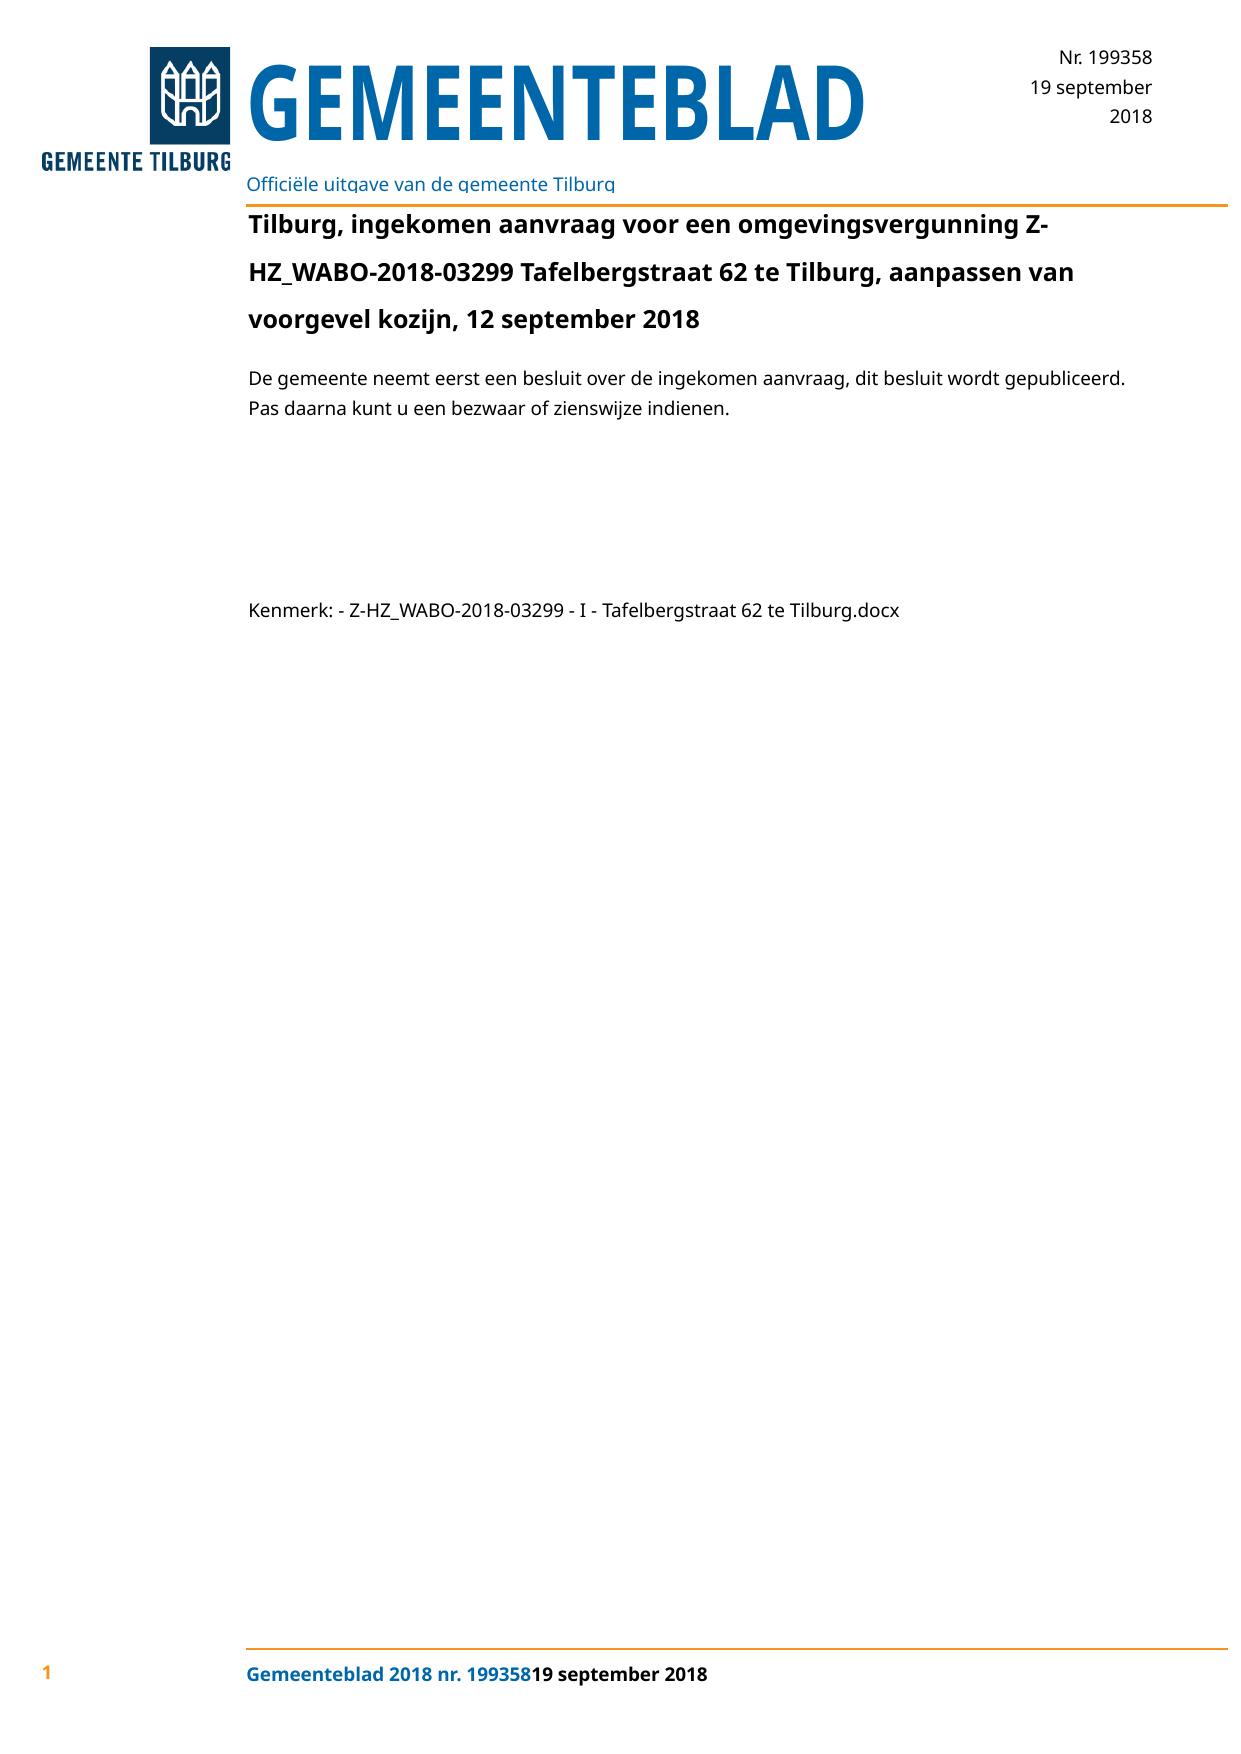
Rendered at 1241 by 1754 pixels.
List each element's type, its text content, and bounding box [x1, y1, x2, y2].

text De gemeente neemt eerst een besluit over de ingekomen aanvraag, dit besluit wordt gepubliceerd. Pas daarna kunt u een bezwaar of zienswijze indienen. [248, 366, 1152, 421]
text Tilburg, ingekomen aanvraag voor een omgevingsvergunning Z-HZ_WABO-2018-03299 Tafelbergstraat 62 te Tilburg, aanpassen van voorgevel kozijn, 12 september 2018 [248, 207, 1152, 336]
text Kenmerk: - Z-HZ_WABO-2018-03299 - I - Tafelbergstraat 62 te Tilburg.docx [248, 597, 1152, 622]
picture [41, 47, 231, 172]
